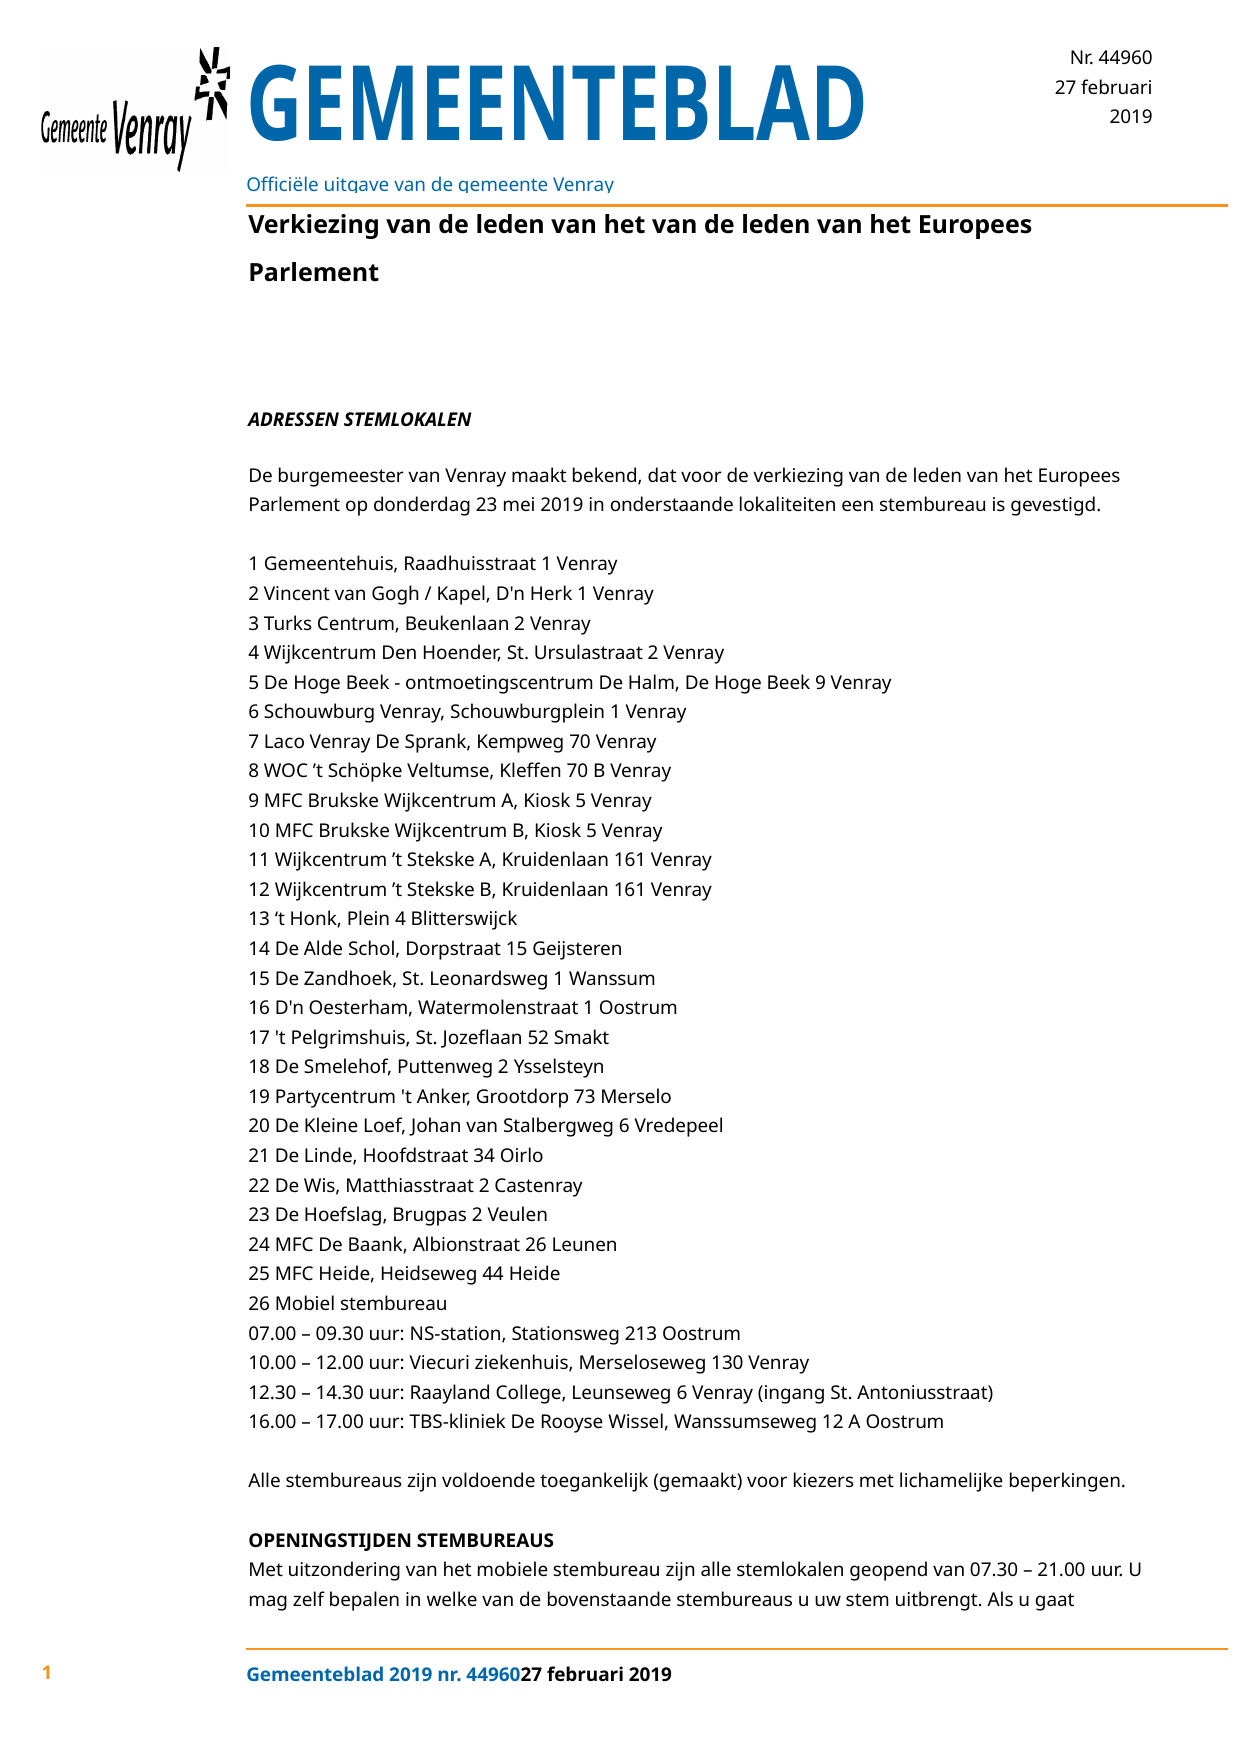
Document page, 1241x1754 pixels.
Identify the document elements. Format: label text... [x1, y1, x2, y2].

text 26 Mobiel stembureau [248, 1290, 1152, 1316]
text 6 Schouwburg Venray, Schouwburgplein 1 Venray [248, 698, 1152, 724]
text 10 MFC Brukske Wijkcentrum B, Kiosk 5 Venray [248, 817, 1152, 842]
text 25 MFC Heide, Heidseweg 44 Heide [248, 1261, 1152, 1286]
text 12 Wijkcentrum ’t Stekske B, Kruidenlaan 161 Venray [248, 876, 1152, 902]
text 4 Wijkcentrum Den Hoender, St. Ursulastraat 2 Venray [248, 639, 1152, 665]
text 5 De Hoge Beek - ontmoetingscentrum De Halm, De Hoge Beek 9 Venray [248, 669, 1152, 694]
text 14 De Alde Schol, Dorpstraat 15 Geijsteren [248, 935, 1152, 961]
text 16.00 – 17.00 uur: TBS-kliniek De Rooyse Wissel, Wanssumseweg 12 A Oostrum [248, 1408, 1152, 1434]
text 24 MFC De Baank, Albionstraat 26 Leunen [248, 1231, 1152, 1257]
text 13 ‘t Honk, Plein 4 Blitterswijck [248, 906, 1152, 931]
text 20 De Kleine Loef, Johan van Stalbergweg 6 Vredepeel [248, 1113, 1152, 1138]
text 9 MFC Brukske Wijkcentrum A, Kiosk 5 Venray [248, 787, 1152, 813]
text 16 D'n Oesterham, Watermolenstraat 1 Oostrum [248, 994, 1152, 1020]
text 22 De Wis, Matthiasstraat 2 Castenray [248, 1172, 1152, 1197]
text 2 Vincent van Gogh / Kapel, D'n Herk 1 Venray [248, 580, 1152, 606]
picture [41, 47, 231, 172]
text 19 Partycentrum 't Anker, Grootdorp 73 Merselo [248, 1083, 1152, 1109]
text ADRESSEN STEMLOKALEN [248, 406, 1152, 432]
text 07.00 – 09.30 uur: NS-station, Stationsweg 213 Oostrum [248, 1320, 1152, 1345]
text OPENINGSTIJDEN STEMBUREAUS [248, 1527, 1152, 1552]
text 8 WOC ’t Schöpke Veltumse, Kleffen 70 B Venray [248, 758, 1152, 783]
text Alle stembureaus zijn voldoende toegankelijk (gemaakt) voor kiezers met lichamelijke beperkingen. [248, 1468, 1152, 1493]
text Verkiezing van de leden van het van de leden van het Europees Parlement [248, 207, 1152, 288]
text Met uitzondering van het mobiele stembureau zijn alle stemlokalen geopend van 07.30 – 21.00 uur. U mag zelf bepalen in welke van de bovenstaande stembureaus u uw stem uitbrengt. Als u gaat [248, 1556, 1152, 1612]
text 17 't Pelgrimshuis, St. Jozeflaan 52 Smakt [248, 1024, 1152, 1049]
text 18 De Smelehof, Puttenweg 2 Ysselsteyn [248, 1053, 1152, 1079]
text 3 Turks Centrum, Beukenlaan 2 Venray [248, 610, 1152, 635]
text 12.30 – 14.30 uur: Raayland College, Leunseweg 6 Venray (ingang St. Antoniusstraat) [248, 1379, 1152, 1404]
text 23 De Hoefslag, Brugpas 2 Veulen [248, 1201, 1152, 1227]
text 1 Gemeentehuis, Raadhuisstraat 1 Venray [248, 551, 1152, 576]
text 7 Laco Venray De Sprank, Kempweg 70 Venray [248, 728, 1152, 754]
text 10.00 – 12.00 uur: Viecuri ziekenhuis, Merseloseweg 130 Venray [248, 1349, 1152, 1375]
text 21 De Linde, Hoofdstraat 34 Oirlo [248, 1142, 1152, 1168]
text 15 De Zandhoek, St. Leonardsweg 1 Wanssum [248, 965, 1152, 990]
text De burgemeester van Venray maakt bekend, dat voor de verkiezing van de leden van het Europees Parlement op donderdag 23 mei 2019 in onderstaande lokaliteiten een stembureau is gevestigd. [248, 462, 1152, 517]
text 11 Wijkcentrum ’t Stekske A, Kruidenlaan 161 Venray [248, 846, 1152, 872]
